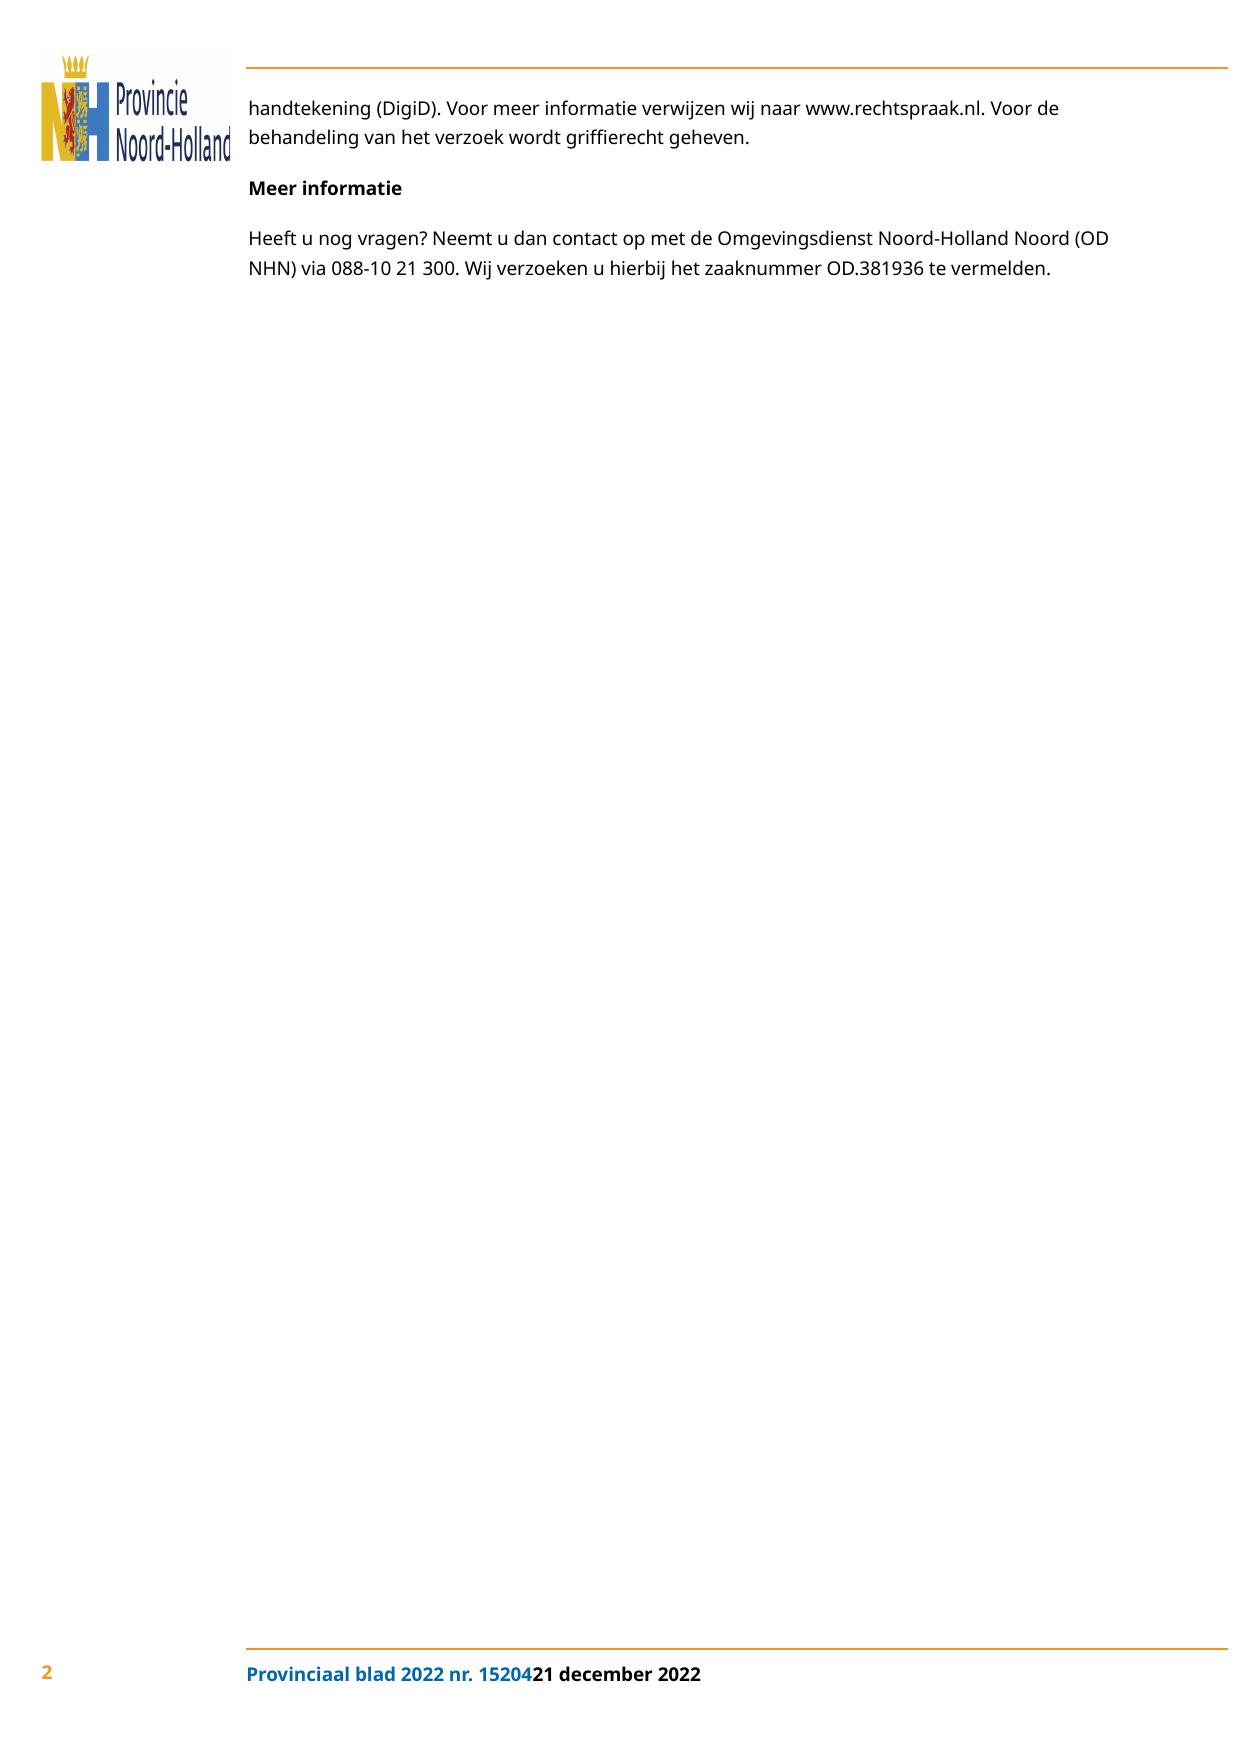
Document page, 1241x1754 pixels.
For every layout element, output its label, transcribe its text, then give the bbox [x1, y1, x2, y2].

text handtekening (DigiD). Voor meer informatie verwijzen wij naar www.rechtspraak.nl. Voor de behandeling van het verzoek wordt griffierecht geheven. [248, 95, 1152, 150]
picture [41, 47, 231, 172]
text Meer informatie [248, 175, 1152, 201]
text Heeft u nog vragen? Neemt u dan contact op met de Omgevingsdienst Noord-Holland Noord (OD NHN) via 088-10 21 300. Wij verzoeken u hierbij het zaaknummer OD.381936 te vermelden. [248, 225, 1152, 281]
